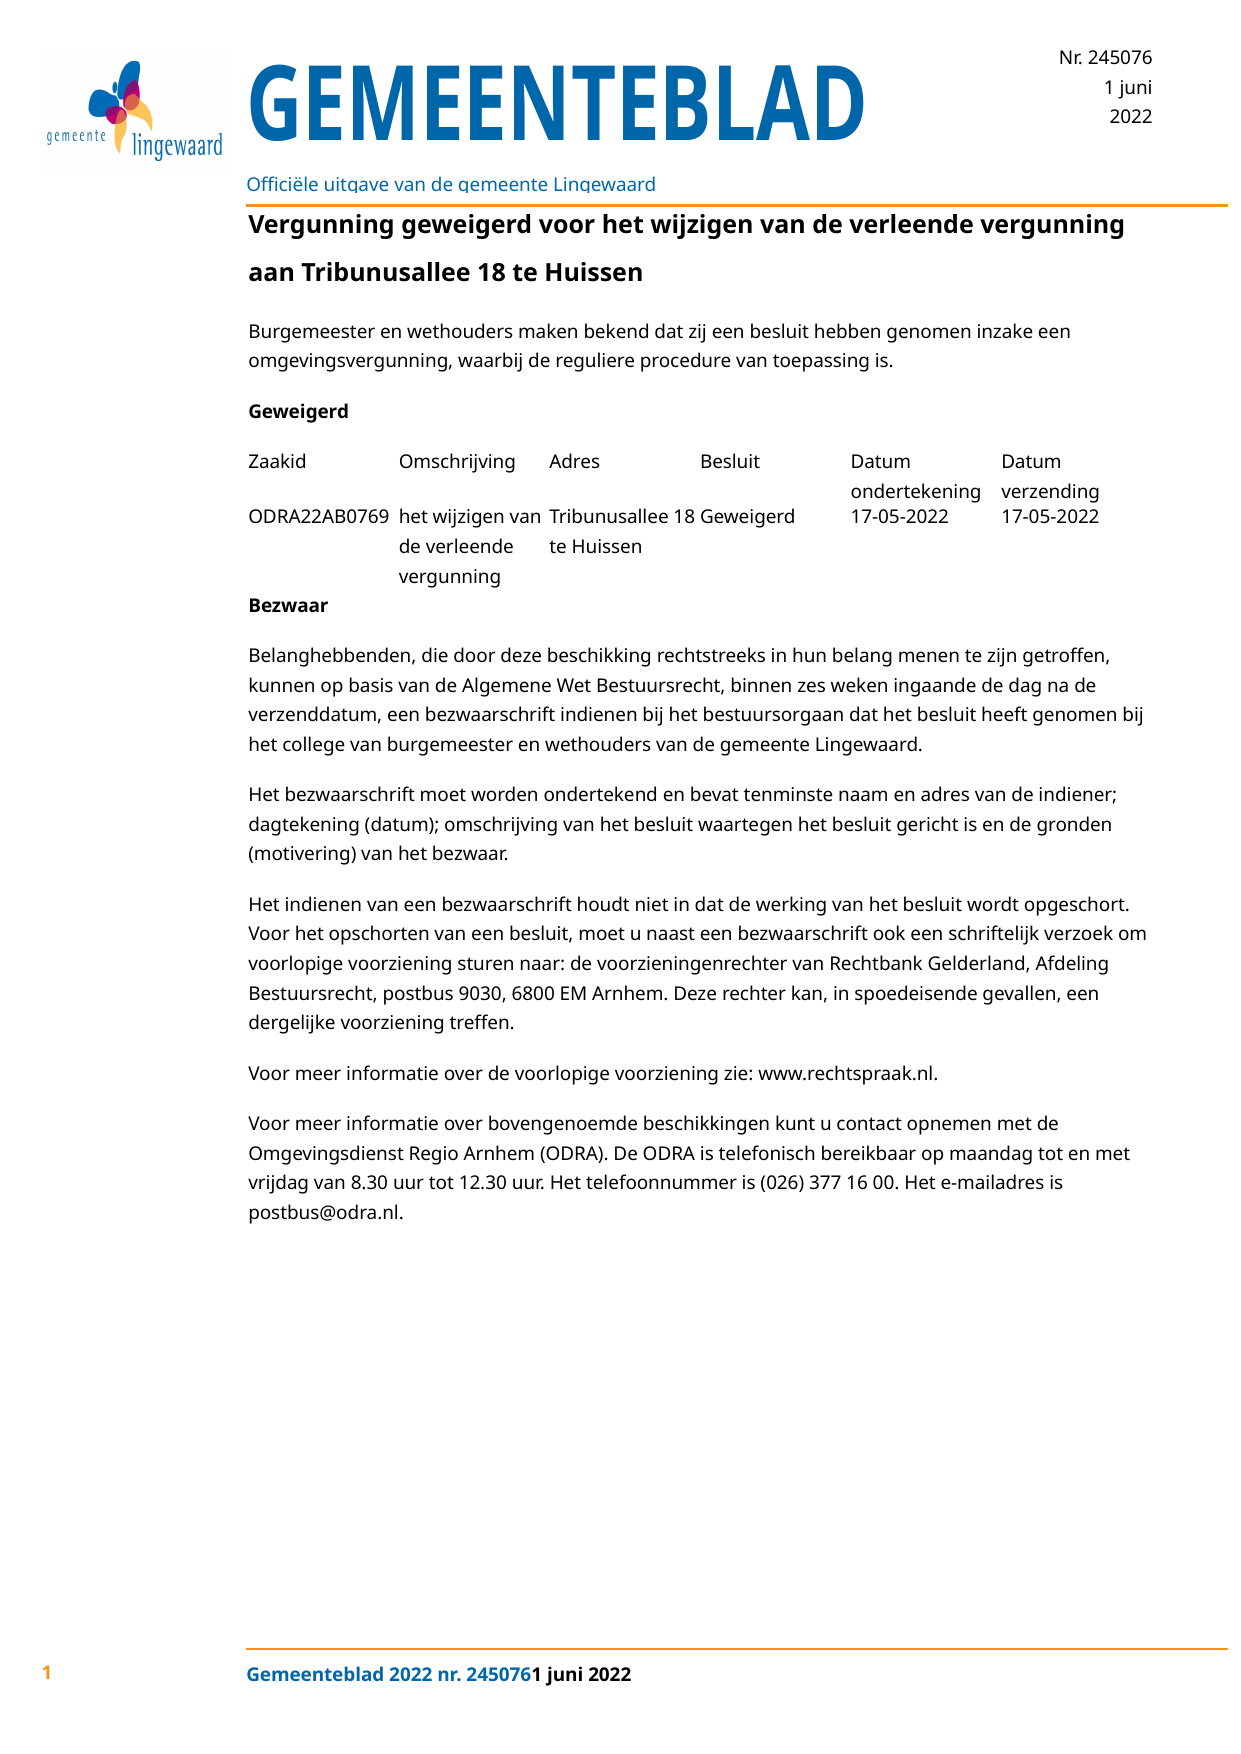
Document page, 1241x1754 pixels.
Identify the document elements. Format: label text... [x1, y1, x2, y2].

table_header Besluit [700, 449, 850, 504]
text Het bezwaarschrift moet worden ondertekend en bevat tenminste naam en adres van de indiener; dagtekening (datum); omschrijving van het besluit waartegen het besluit gericht is en de gronden (motivering) van het bezwaar. [248, 781, 1152, 866]
text Geweigerd [248, 398, 1152, 424]
text Belanghebbenden, die door deze beschikking rechtstreeks in hun belang menen te zijn getroffen, kunnen op basis van de Algemene Wet Bestuursrecht, binnen zes weken ingaande de dag na de verzenddatum, een bezwaarschrift indienen bij het bestuursorgaan dat het besluit heeft genomen bij het college van burgemeester en wethouders van de gemeente Lingewaard. [248, 642, 1152, 757]
picture [41, 47, 231, 172]
text Vergunning geweigerd voor het wijzigen van de verleende vergunning aan Tribunusallee 18 te Huissen [248, 207, 1152, 288]
table_cell het wijzigen van de verleende vergunning [399, 504, 549, 589]
table_cell ODRA22AB0769 [248, 504, 398, 589]
table_header Adres [549, 449, 700, 504]
text Burgemeester en wethouders maken bekend dat zij een besluit hebben genomen inzake een omgevingsvergunning, waarbij de reguliere procedure van toepassing is. [248, 318, 1152, 373]
table_header Datum ondertekening [850, 449, 1001, 504]
table_header Omschrijving [399, 449, 549, 504]
table_header Datum verzending [1001, 449, 1152, 504]
table_cell 17-05-2022 [850, 504, 1001, 589]
table_cell Tribunusallee 18 te Huissen [549, 504, 700, 589]
text Het indienen van een bezwaarschrift houdt niet in dat de werking van het besluit wordt opgeschort. Voor het opschorten van een besluit, moet u naast een bezwaarschrift ook een schriftelijk verzoek om voorlopige voorziening sturen naar: de voorzieningenrechter van Rechtbank Gelderland, Afdeling Bestuursrecht, postbus 9030, 6800 EM Arnhem. Deze rechter kan, in spoedeisende gevallen, een dergelijke voorziening treffen. [248, 891, 1152, 1035]
text Voor meer informatie over de voorlopige voorziening zie: www.rechtspraak.nl. [248, 1060, 1152, 1086]
table_cell 17-05-2022 [1001, 504, 1152, 589]
table_header Zaakid [248, 449, 398, 504]
table_cell Geweigerd [700, 504, 850, 589]
text Voor meer informatie over bovengenoemde beschikkingen kunt u contact opnemen met de Omgevingsdienst Regio Arnhem (ODRA). De ODRA is telefonisch bereikbaar op maandag tot en met vrijdag van 8.30 uur tot 12.30 uur. Het telefoonnummer is (026) 377 16 00. Het e-mailadres is postbus@odra.nl. [248, 1110, 1152, 1225]
text Bezwaar [248, 592, 1152, 618]
